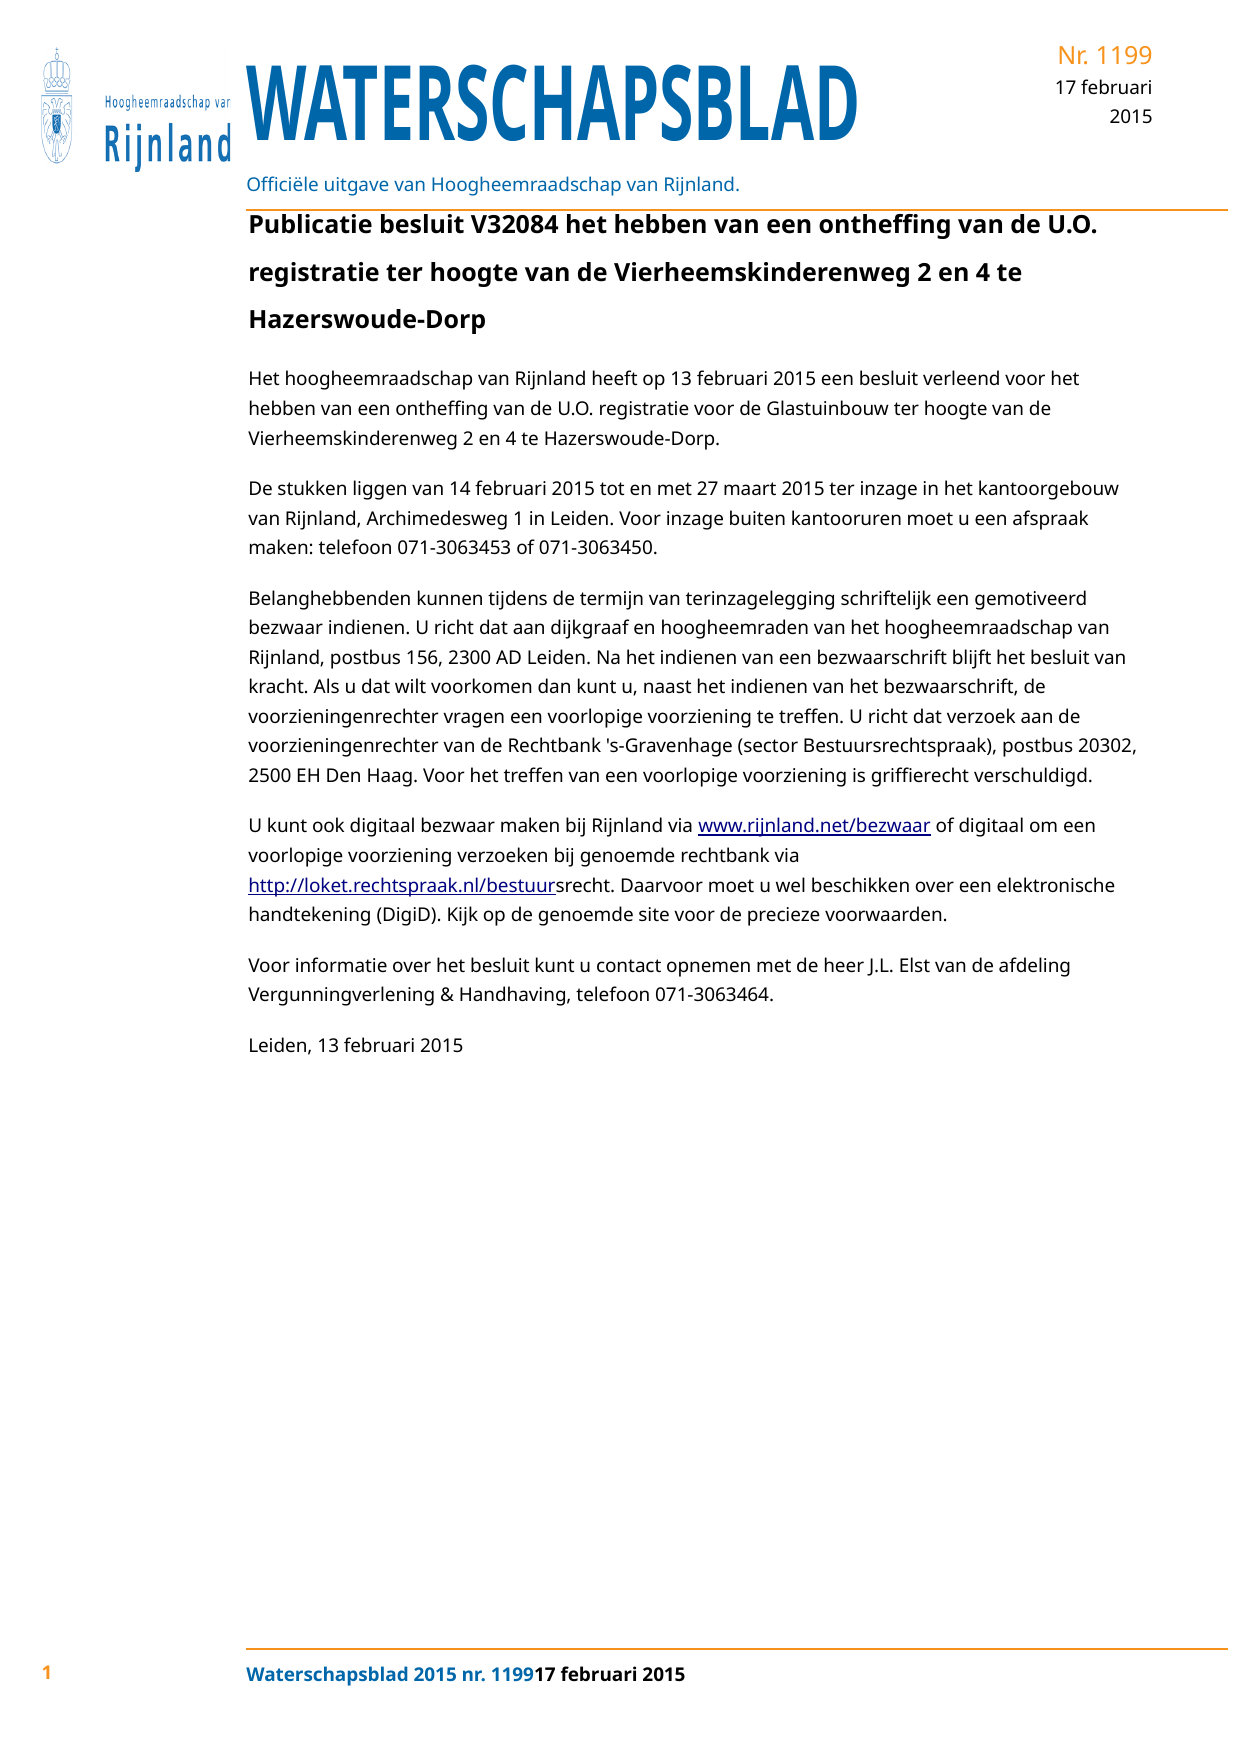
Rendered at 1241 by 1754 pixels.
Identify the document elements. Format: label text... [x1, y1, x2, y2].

picture [41, 47, 231, 172]
text Leiden, 13 februari 2015 [248, 1032, 1152, 1057]
text Belanghebbenden kunnen tijdens de termijn van terinzagelegging schriftelijk een gemotiveerd bezwaar indienen. U richt dat aan dijkgraaf en hoogheemraden van het hoogheemraadschap van Rijnland, postbus 156, 2300 AD Leiden. Na het indienen van een bezwaarschrift blijft het besluit van kracht. Als u dat wilt voorkomen dan kunt u, naast het indienen van het bezwaarschrift, de voorzieningenrechter vragen een voorlopige voorziening te treffen. U richt dat verzoek aan de voorzieningenrechter van de Rechtbank 's-Gravenhage (sector Bestuursrechtspraak), postbus 20302, 2500 EH Den Haag. Voor het treffen van een voorlopige voorziening is griffierecht verschuldigd. [248, 585, 1152, 788]
text De stukken liggen van 14 februari 2015 tot en met 27 maart 2015 ter inzage in het kantoorgebouw van Rijnland, Archimedesweg 1 in Leiden. Voor inzage buiten kantooruren moet u een afspraak maken: telefoon 071-3063453 of 071-3063450. [248, 475, 1152, 560]
text Publicatie besluit V32084 het hebben van een ontheffing van de U.O. registratie ter hoogte van de Vierheemskinderenweg 2 en 4 te Hazerswoude-Dorp [248, 211, 1152, 336]
text Het hoogheemraadschap van Rijnland heeft op 13 februari 2015 een besluit verleend voor het hebben van een ontheffing van de U.O. registratie voor de Glastuinbouw ter hoogte van de Vierheemskinderenweg 2 en 4 te Hazerswoude-Dorp. [248, 366, 1152, 450]
text Voor informatie over het besluit kunt u contact opnemen met de heer J.L. Elst van de afdeling Vergunningverlening & Handhaving, telefoon 071-3063464. [248, 952, 1152, 1007]
text U kunt ook digitaal bezwaar maken bij Rijnland via www.rijnland.net/bezwaar of digitaal om een voorlopige voorziening verzoeken bij genoemde rechtbank via http://loket.rechtspraak.nl/bestuursrecht. Daarvoor moet u wel beschikken over een elektronische handtekening (DigiD). Kijk op de genoemde site voor de precieze voorwaarden. [248, 813, 1152, 927]
